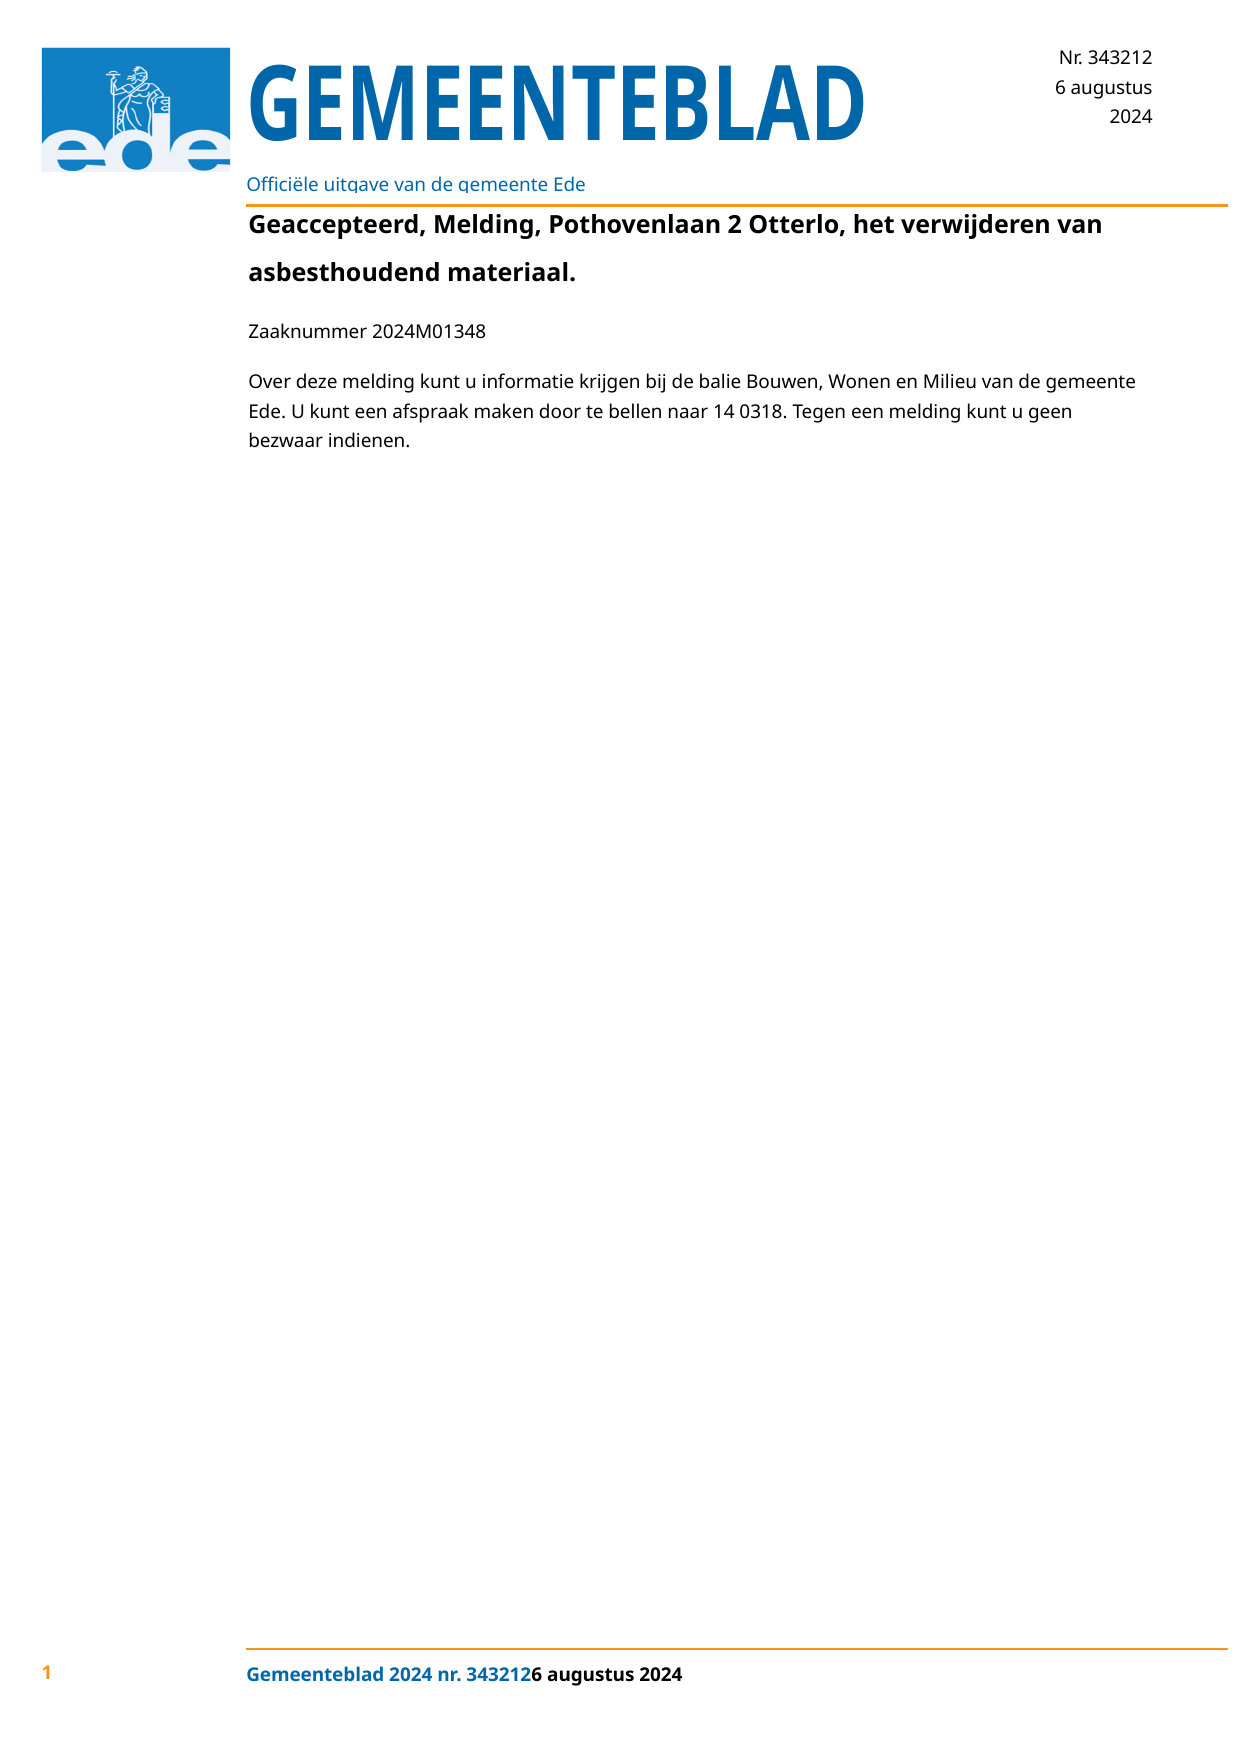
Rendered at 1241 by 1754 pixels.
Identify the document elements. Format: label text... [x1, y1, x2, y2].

picture [41, 47, 231, 172]
text Over deze melding kunt u informatie krijgen bij de balie Bouwen, Wonen en Milieu van de gemeente Ede. U kunt een afspraak maken door te bellen naar 14 0318. Tegen een melding kunt u geen bezwaar indienen. [248, 368, 1152, 453]
text Zaaknummer 2024M01348 [248, 318, 1152, 344]
text Geaccepteerd, Melding, Pothovenlaan 2 Otterlo, het verwijderen van asbesthoudend materiaal. [248, 207, 1152, 288]
